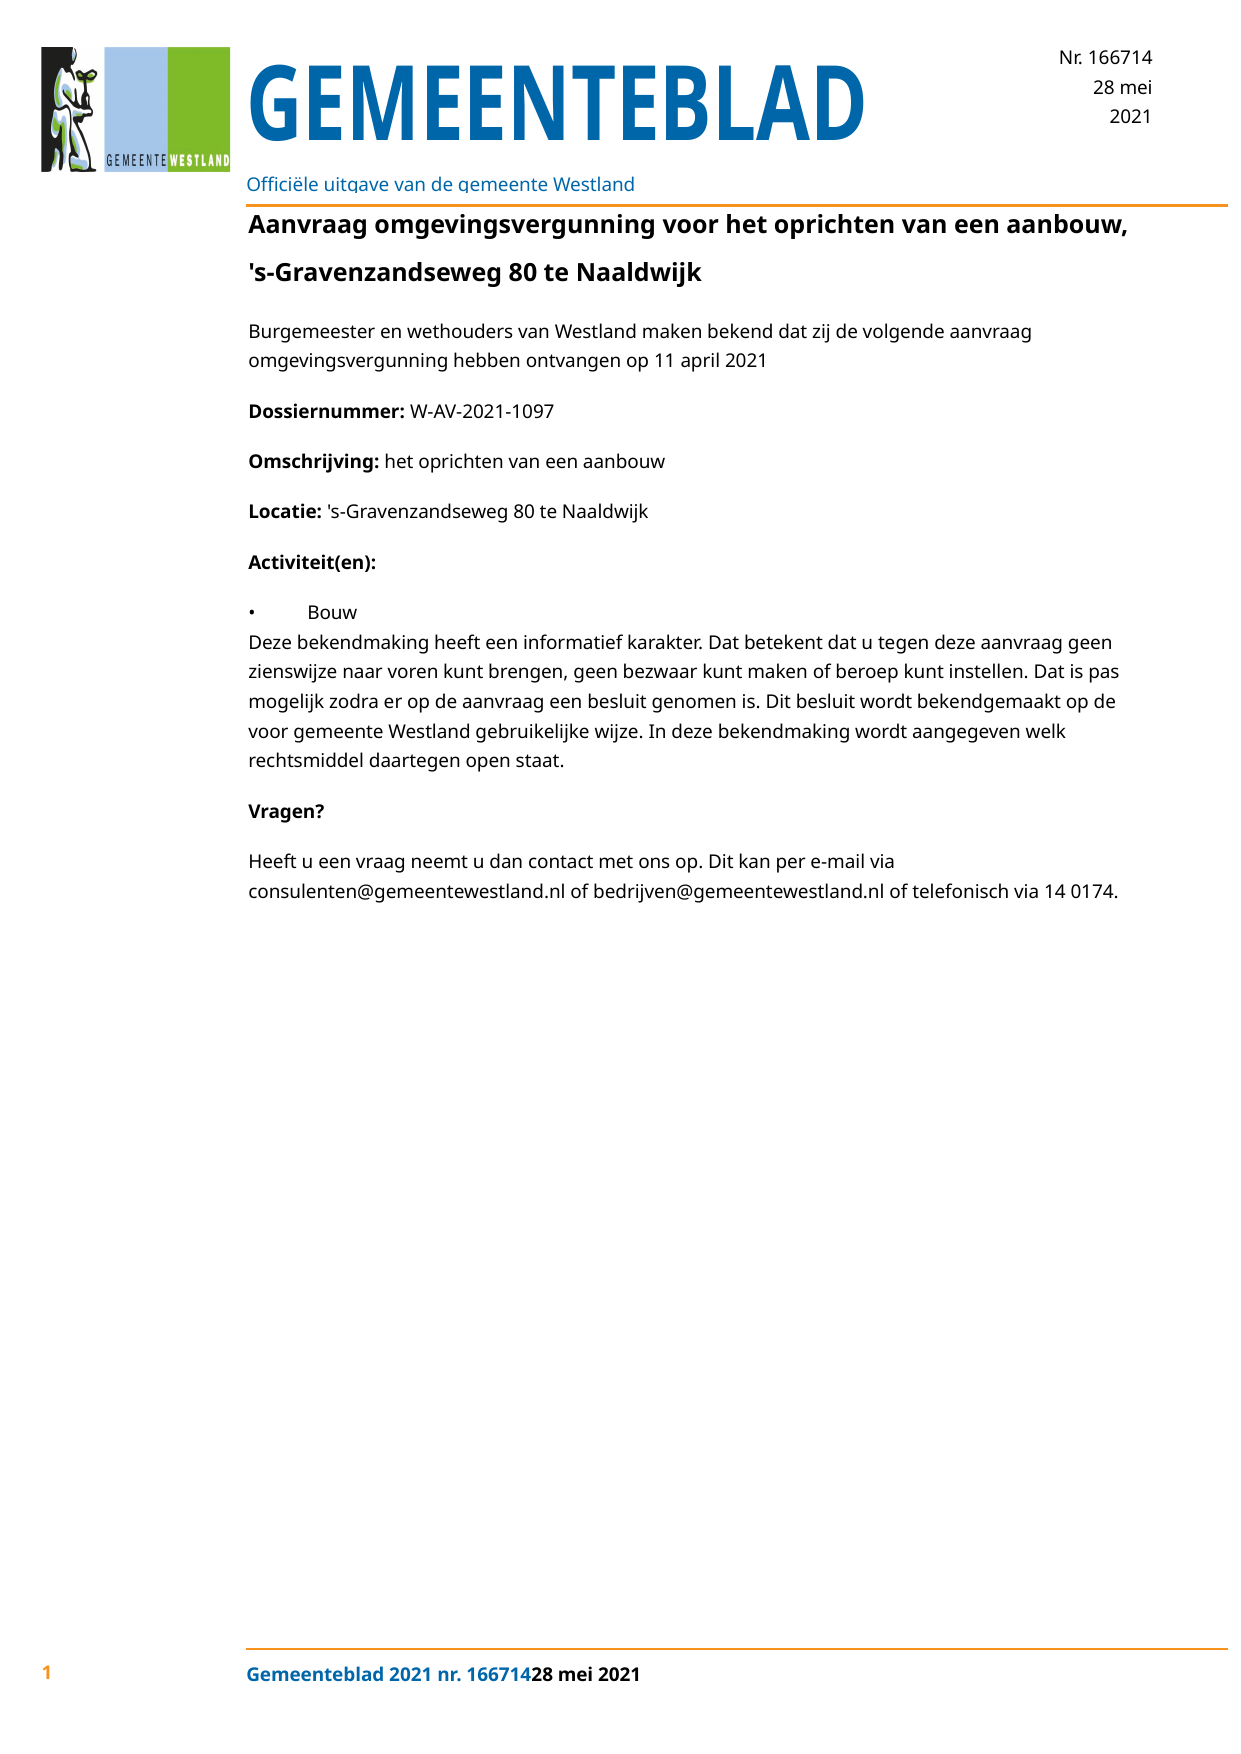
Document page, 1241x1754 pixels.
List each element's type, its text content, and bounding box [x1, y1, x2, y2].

picture [41, 47, 231, 172]
text Dossiernummer: W-AV-2021-1097 [248, 398, 1152, 424]
text Aanvraag omgevingsvergunning voor het oprichten van een aanbouw, 's-Gravenzandseweg 80 te Naaldwijk [248, 207, 1152, 288]
text Burgemeester en wethouders van Westland maken bekend dat zij de volgende aanvraag omgevingsvergunning hebben ontvangen op 11 april 2021 [248, 318, 1152, 373]
text Activiteit(en): [248, 549, 1152, 575]
text Heeft u een vraag neemt u dan contact met ons op. Dit kan per e-mail via consulenten@gemeentewestland.nl of bedrijven@gemeentewestland.nl of telefonisch via 14 0174. [248, 848, 1152, 904]
text Omschrijving: het oprichten van een aanbouw [248, 448, 1152, 474]
text Locatie: 's-Gravenzandseweg 80 te Naaldwijk [248, 499, 1152, 524]
list Bouw [248, 599, 1152, 625]
text Vragen? [248, 798, 1152, 824]
text Deze bekendmaking heeft een informatief karakter. Dat betekent dat u tegen deze aanvraag geen zienswijze naar voren kunt brengen, geen bezwaar kunt maken of beroep kunt instellen. Dat is pas mogelijk zodra er op de aanvraag een besluit genomen is. Dit besluit wordt bekendgemaakt op de voor gemeente Westland gebruikelijke wijze. In deze bekendmaking wordt aangegeven welk rechtsmiddel daartegen open staat. [248, 629, 1152, 773]
